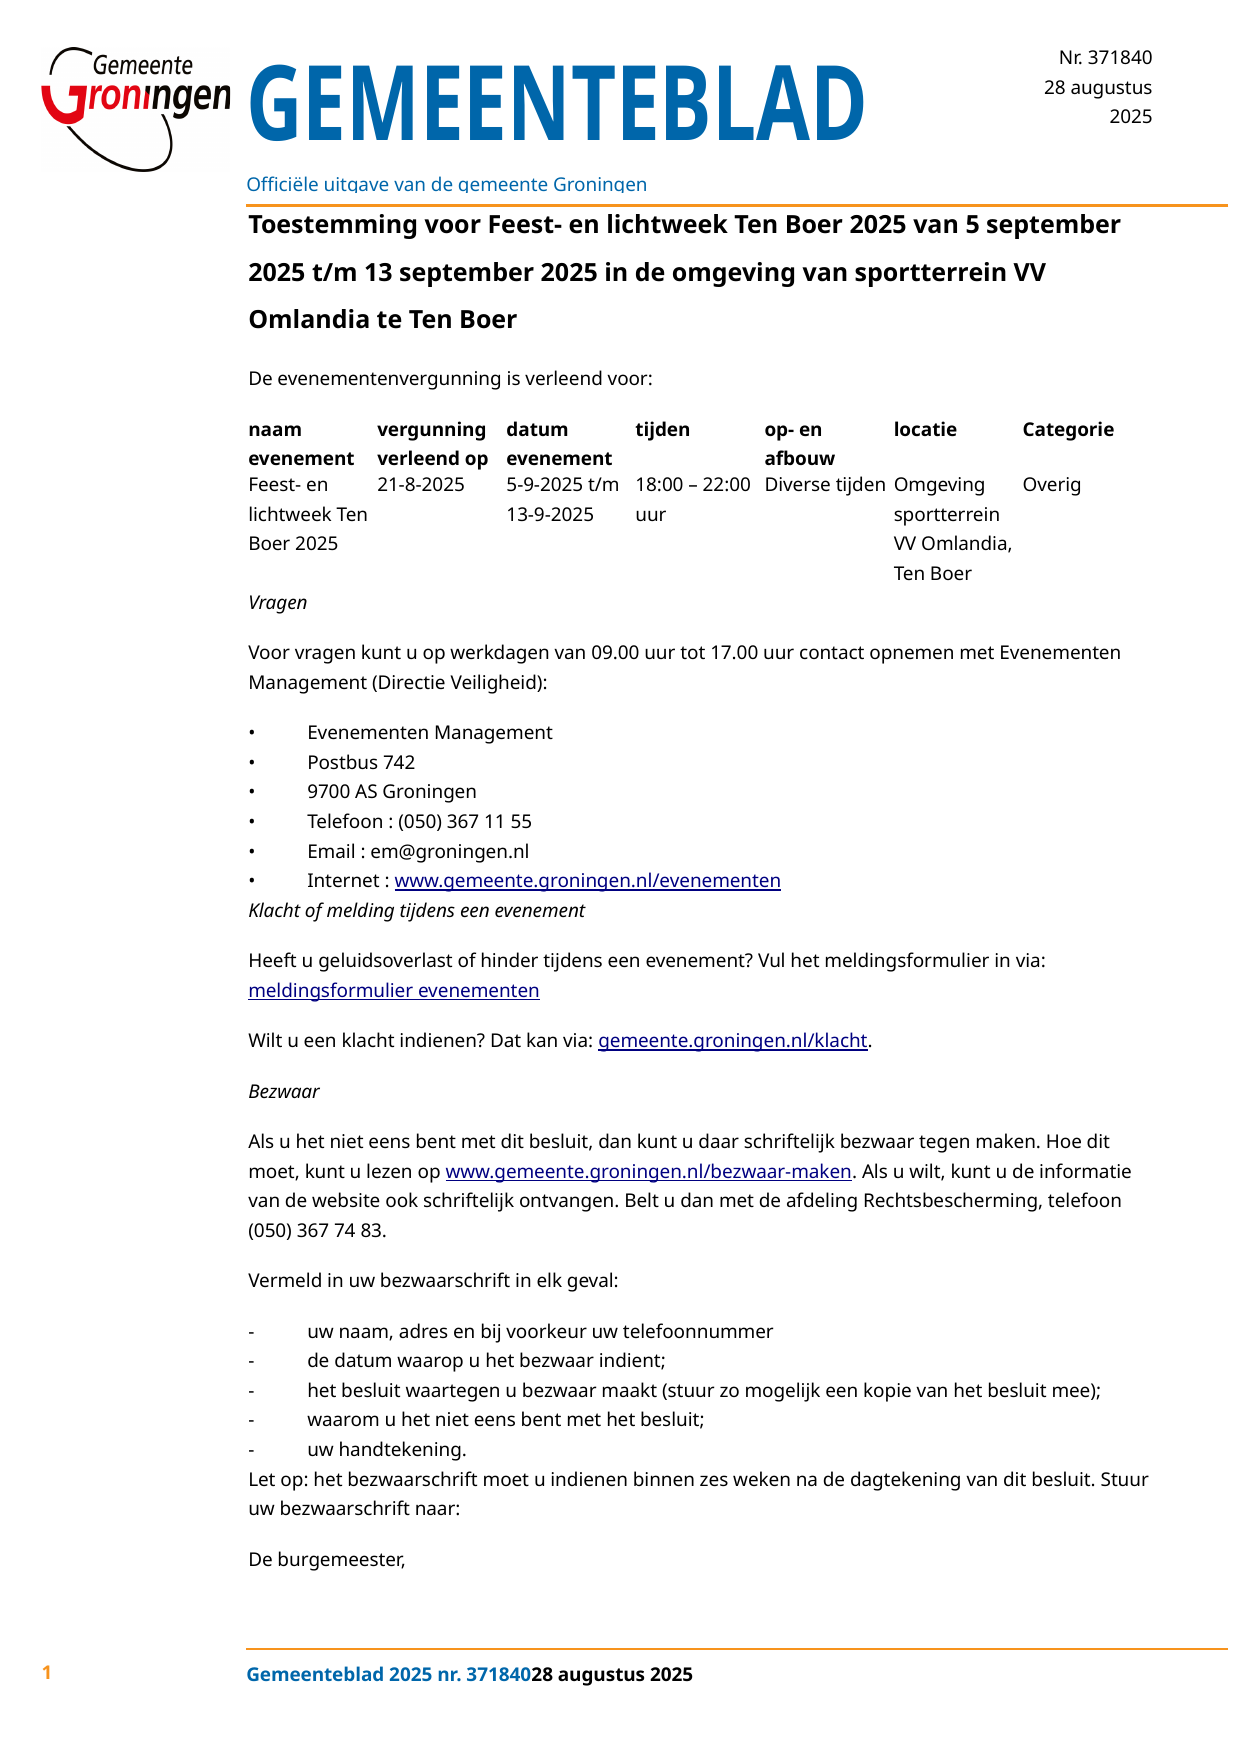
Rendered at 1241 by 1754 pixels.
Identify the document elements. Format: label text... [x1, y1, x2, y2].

list waarom u het niet eens bent met het besluit; [248, 1407, 1152, 1432]
list uw naam, adres en bij voorkeur uw telefoonnummer [248, 1318, 1152, 1343]
text De burgemeester, [248, 1546, 1152, 1571]
text Klacht of melding tijdens een evenement [248, 897, 1152, 923]
table_cell 18:00 – 22:00 uur [635, 471, 764, 586]
list de datum waarop u het bezwaar indient; [248, 1347, 1152, 1373]
list Postbus 742 [248, 749, 1152, 775]
table_header vergunning verleend op [377, 416, 506, 471]
table_header op- en afbouw [764, 416, 893, 471]
text Voor vragen kunt u op werkdagen van 09.00 uur tot 17.00 uur contact opnemen met Evenementen Management (Directie Veiligheid): [248, 639, 1152, 695]
text De evenementenvergunning is verleend voor: [248, 366, 1152, 391]
text Vermeld in uw bezwaarschrift in elk geval: [248, 1267, 1152, 1293]
picture [41, 47, 231, 172]
list het besluit waartegen u bezwaar maakt (stuur zo mogelijk een kopie van het besluit mee); [248, 1377, 1152, 1403]
text Heeft u geluidsoverlast of hinder tijdens een evenement? Vul het meldingsformulier in via: meldingsformulier evenementen [248, 947, 1152, 1003]
table_header naam evenement [248, 416, 377, 471]
list Telefoon : (050) 367 11 55 [248, 808, 1152, 834]
text Vragen [248, 589, 1152, 615]
list Email : em@groningen.nl [248, 838, 1152, 863]
list 9700 AS Groningen [248, 779, 1152, 804]
table_cell 21-8-2025 [377, 471, 506, 586]
text Als u het niet eens bent met dit besluit, dan kunt u daar schriftelijk bezwaar tegen maken. Hoe dit moet, kunt u lezen op www.gemeente.groningen.nl/bezwaar-maken. Als u wilt, kunt u de informatie van de website ook schriftelijk ontvangen. Belt u dan met de afdeling Rechtsbescherming, telefoon (050) 367 74 83. [248, 1128, 1152, 1243]
table_cell 5-9-2025 t/m 13-9-2025 [506, 471, 635, 586]
text Toestemming voor Feest- en lichtweek Ten Boer 2025 van 5 september 2025 t/m 13 september 2025 in de omgeving van sportterrein VV Omlandia te Ten Boer [248, 207, 1152, 336]
table_cell Overig [1023, 471, 1152, 586]
text Let op: het bezwaarschrift moet u indienen binnen zes weken na de dagtekening van dit besluit. Stuur uw bezwaarschrift naar: [248, 1466, 1152, 1521]
list Evenementen Management [248, 719, 1152, 745]
table_header datum evenement [506, 416, 635, 471]
table_cell Diverse tijden [764, 471, 893, 586]
table_header Categorie [1023, 416, 1152, 471]
table_header locatie [894, 416, 1022, 471]
list Internet : www.gemeente.groningen.nl/evenementen [248, 867, 1152, 893]
text Wilt u een klacht indienen? Dat kan via: gemeente.groningen.nl/klacht. [248, 1027, 1152, 1053]
table_cell Feest- en lichtweek Ten Boer 2025 [248, 471, 377, 586]
table_cell Omgeving sportterrein VV Omlandia, Ten Boer [894, 471, 1022, 586]
table_header tijden [635, 416, 764, 471]
text Bezwaar [248, 1078, 1152, 1103]
list uw handtekening. [248, 1436, 1152, 1462]
